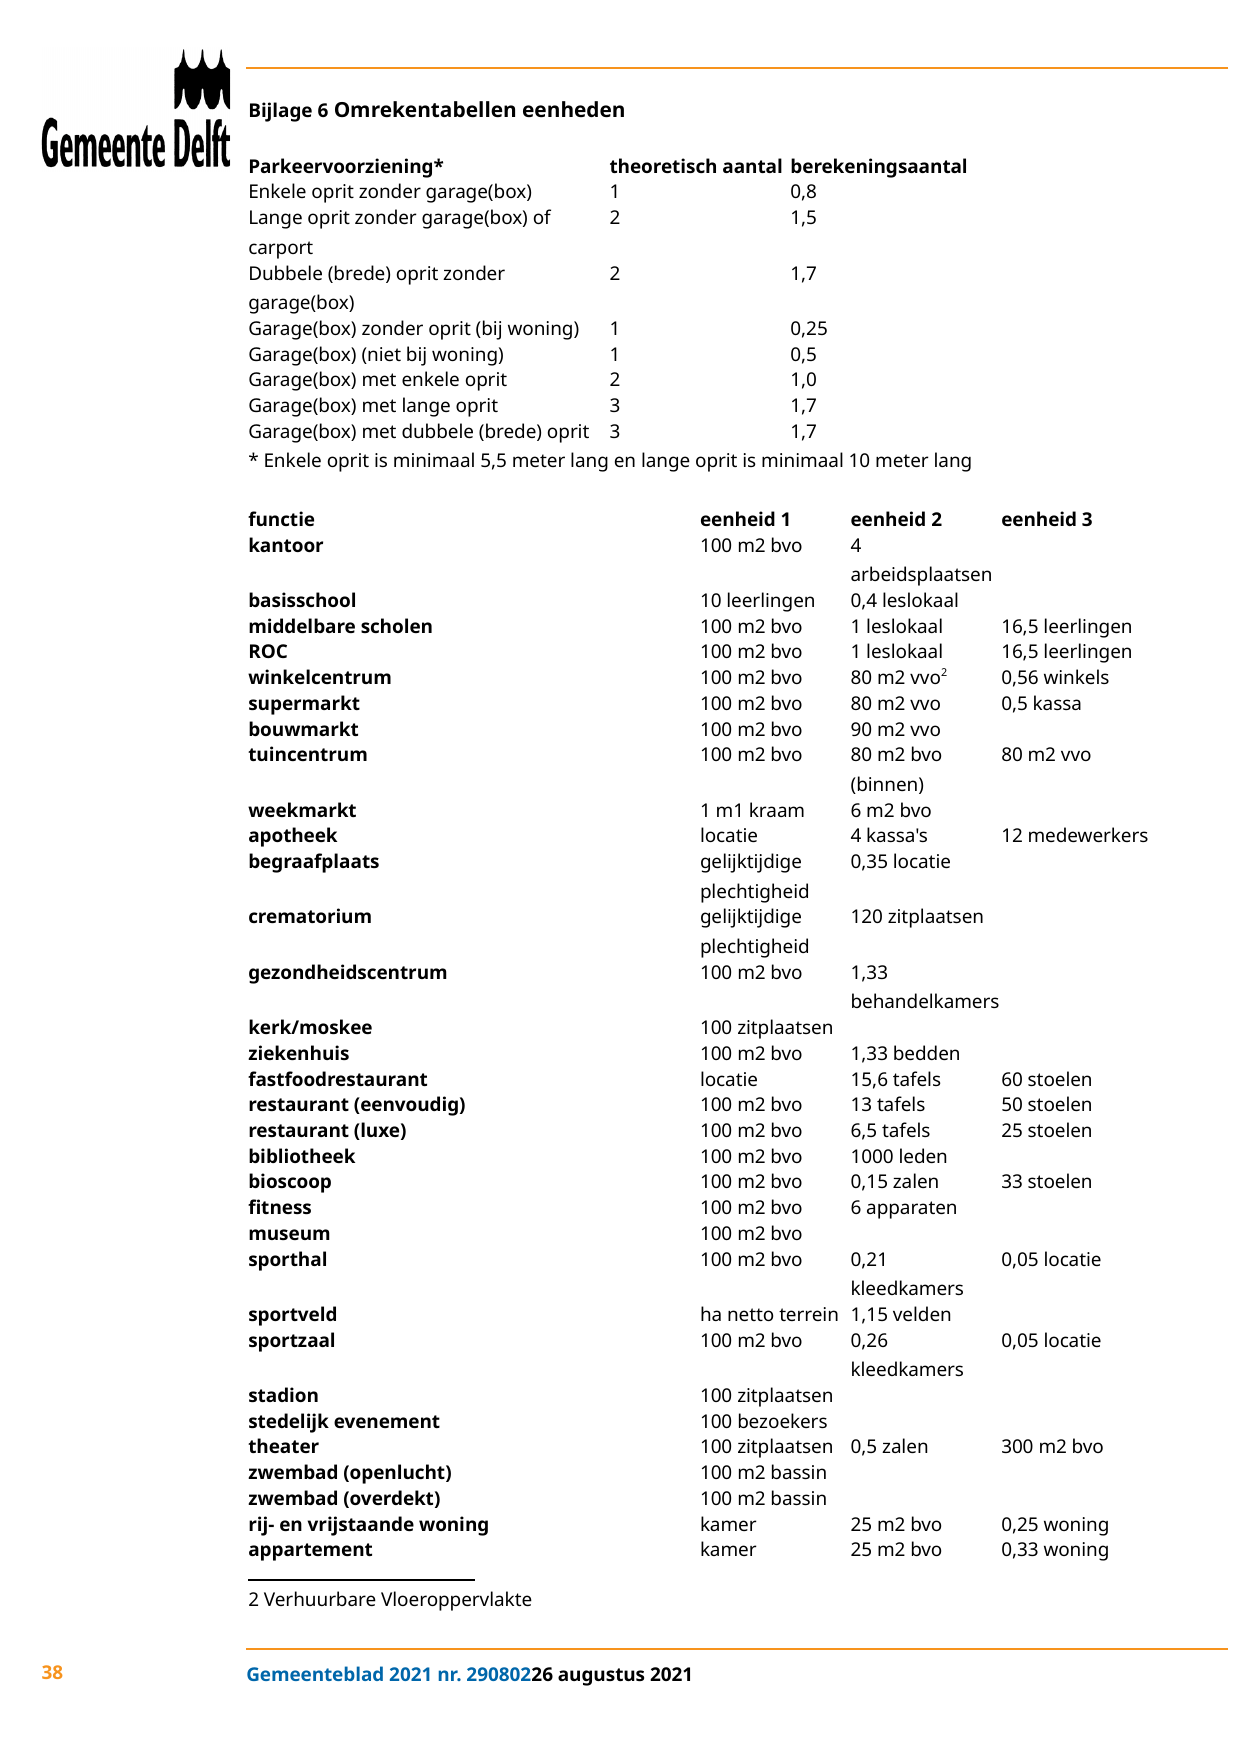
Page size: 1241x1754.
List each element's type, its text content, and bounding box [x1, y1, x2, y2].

table_cell weekmarkt [248, 797, 700, 823]
table_cell 100 m2 bvo [700, 532, 850, 587]
table_cell [1001, 1143, 1152, 1169]
table_cell 0,4 leslokaal [850, 587, 1001, 613]
table_cell 100 m2 bvo [700, 742, 850, 797]
table_cell 1,33 bedden [850, 1040, 1001, 1066]
table_cell [1001, 1301, 1152, 1327]
table_cell 90 m2 vvo [850, 716, 1001, 742]
table_header functie [248, 506, 700, 532]
table_cell 50 stoelen [1001, 1092, 1152, 1117]
table_cell theater [248, 1434, 700, 1459]
table_cell 300 m2 bvo [1001, 1434, 1152, 1459]
table_cell gelijktijdige plechtigheid [700, 904, 850, 959]
table_cell bioscoop [248, 1169, 700, 1194]
table_cell Enkele oprit zonder garage(box) [248, 179, 609, 204]
table_cell 10 leerlingen [700, 587, 850, 613]
table_cell [1001, 1014, 1152, 1040]
table_header eenheid 1 [700, 506, 850, 532]
table_cell 100 m2 bvo [700, 1195, 850, 1220]
table_cell 80 m2 vvo [1001, 742, 1152, 797]
table_cell 0,5 [790, 341, 1152, 367]
table_cell [1001, 797, 1152, 823]
table_cell [850, 1460, 1001, 1485]
table_cell fastfoodrestaurant [248, 1066, 700, 1092]
table_cell restaurant (eenvoudig) [248, 1092, 700, 1117]
table_cell Dubbele (brede) oprit zonder garage(box) [248, 260, 609, 315]
table_cell 33 stoelen [1001, 1169, 1152, 1194]
table_header berekeningsaantal [790, 153, 1152, 179]
table_cell 0,21 kleedkamers [850, 1246, 1001, 1301]
picture [41, 47, 231, 172]
table_cell kerk/moskee [248, 1014, 700, 1040]
table_cell 1,33 behandelkamers [850, 959, 1001, 1014]
table_cell 25 stoelen [1001, 1117, 1152, 1143]
table_cell 120 zitplaatsen [850, 904, 1001, 959]
table_cell middelbare scholen [248, 613, 700, 639]
table_cell [1001, 1040, 1152, 1066]
table_cell 100 m2 bvo [700, 1092, 850, 1117]
table_cell sportveld [248, 1301, 700, 1327]
table_cell 100 zitplaatsen [700, 1014, 850, 1040]
table_cell tuincentrum [248, 742, 700, 797]
table_cell [850, 1485, 1001, 1511]
table_cell 1,0 [790, 367, 1152, 392]
table_cell 3 [609, 392, 790, 418]
table_cell museum [248, 1220, 700, 1246]
table_cell ziekenhuis [248, 1040, 700, 1066]
table_cell 100 m2 bvo [700, 639, 850, 664]
table_cell 1000 leden [850, 1143, 1001, 1169]
table_cell 0,5 kassa [1001, 690, 1152, 716]
table_cell ROC [248, 639, 700, 664]
text Bijlage 6 Omrekentabellen eenheden [248, 95, 1152, 123]
table_cell apotheek [248, 823, 700, 848]
text * Enkele oprit is minimaal 5,5 meter lang en lange oprit is minimaal 10 meter lang [248, 447, 1152, 473]
table_cell ha netto terrein [700, 1301, 850, 1327]
table_cell 1,5 [790, 205, 1152, 260]
table_cell 0,05 locatie [1001, 1246, 1152, 1301]
table_cell [850, 1220, 1001, 1246]
table_cell 1,7 [790, 260, 1152, 315]
table_cell 100 m2 bvo [700, 1143, 850, 1169]
table_cell sporthal [248, 1246, 700, 1301]
table_cell [1001, 1408, 1152, 1434]
table_cell 100 m2 bvo [700, 1220, 850, 1246]
table_cell [850, 1014, 1001, 1040]
table_cell 6,5 tafels [850, 1117, 1001, 1143]
table_cell [1001, 716, 1152, 742]
table_cell 100 m2 bvo [700, 716, 850, 742]
table_cell 0,56 winkels [1001, 665, 1152, 690]
table_cell 0,05 locatie [1001, 1327, 1152, 1382]
table_cell 100 zitplaatsen [700, 1434, 850, 1459]
table_cell supermarkt [248, 690, 700, 716]
table_cell 100 m2 bvo [700, 959, 850, 1014]
table_cell 60 stoelen [1001, 1066, 1152, 1092]
table_cell bouwmarkt [248, 716, 700, 742]
table_header theoretisch aantal [609, 153, 790, 179]
table_cell bibliotheek [248, 1143, 700, 1169]
table_cell 100 m2 bvo [700, 665, 850, 690]
table_cell 1,7 [790, 392, 1152, 418]
table_cell 100 zitplaatsen [700, 1382, 850, 1408]
table_cell 4 kassa's [850, 823, 1001, 848]
table_cell Garage(box) zonder oprit (bij woning) [248, 315, 609, 341]
table_cell 100 m2 bassin [700, 1485, 850, 1511]
table_cell 0,25 [790, 315, 1152, 341]
table_cell 2 [609, 205, 790, 260]
table_cell 100 m2 bvo [700, 1117, 850, 1143]
table_cell 100 bezoekers [700, 1408, 850, 1434]
table_cell [850, 1408, 1001, 1434]
table_cell locatie [700, 1066, 850, 1092]
table_cell kantoor [248, 532, 700, 587]
table_cell zwembad (overdekt) [248, 1485, 700, 1511]
table_cell [1001, 959, 1152, 1014]
table_cell 100 m2 bvo [700, 1246, 850, 1301]
table_cell 15,6 tafels [850, 1066, 1001, 1092]
table_cell [1001, 1485, 1152, 1511]
table_cell 13 tafels [850, 1092, 1001, 1117]
table_cell 0,35 locatie [850, 849, 1001, 904]
table_cell [1001, 532, 1152, 587]
table_cell 100 m2 bvo [700, 690, 850, 716]
table_cell basisschool [248, 587, 700, 613]
table_cell 80 m2 vvo [850, 690, 1001, 716]
table_cell 100 m2 bvo [700, 1040, 850, 1066]
table_cell Lange oprit zonder garage(box) of carport [248, 205, 609, 260]
table_cell 1 leslokaal [850, 613, 1001, 639]
table_cell 3 [609, 418, 790, 444]
table_cell [1001, 1195, 1152, 1220]
table_cell stadion [248, 1382, 700, 1408]
table_cell [1001, 1220, 1152, 1246]
table_cell kamer [700, 1537, 850, 1562]
table_cell 4 arbeidsplaatsen [850, 532, 1001, 587]
table_cell 0,33 woning [1001, 1537, 1152, 1562]
table_cell sportzaal [248, 1327, 700, 1382]
table_cell 100 m2 bassin [700, 1460, 850, 1485]
table_cell gelijktijdige plechtigheid [700, 849, 850, 904]
table_cell 2 [609, 260, 790, 315]
table_cell 100 m2 bvo [700, 1169, 850, 1194]
table_cell 1,7 [790, 418, 1152, 444]
table_cell 0,26 kleedkamers [850, 1327, 1001, 1382]
table_cell [1001, 587, 1152, 613]
table_cell locatie [700, 823, 850, 848]
table_cell fitness [248, 1195, 700, 1220]
table_cell begraafplaats [248, 849, 700, 904]
table_cell gezondheidscentrum [248, 959, 700, 1014]
table_cell appartement [248, 1537, 700, 1562]
table_cell 25 m2 bvo [850, 1511, 1001, 1537]
table_cell rij- en vrijstaande woning [248, 1511, 700, 1537]
table_cell 0,8 [790, 179, 1152, 204]
table_cell 80 m2 vvo [850, 665, 1001, 690]
table_cell winkelcentrum [248, 665, 700, 690]
table_cell 6 apparaten [850, 1195, 1001, 1220]
table_cell restaurant (luxe) [248, 1117, 700, 1143]
table_cell [850, 1382, 1001, 1408]
table_header eenheid 3 [1001, 506, 1152, 532]
table_cell 16,5 leerlingen [1001, 613, 1152, 639]
table_cell Garage(box) met enkele oprit [248, 367, 609, 392]
table_cell [1001, 1382, 1152, 1408]
table_cell [1001, 849, 1152, 904]
table_cell 1 m1 kraam [700, 797, 850, 823]
table_header Parkeervoorziening* [248, 153, 609, 179]
table_cell Garage(box) met dubbele (brede) oprit [248, 418, 609, 444]
table_cell 1,15 velden [850, 1301, 1001, 1327]
table_cell [1001, 1460, 1152, 1485]
table_cell 80 m2 bvo (binnen) [850, 742, 1001, 797]
table_cell stedelijk evenement [248, 1408, 700, 1434]
table_cell 1 leslokaal [850, 639, 1001, 664]
table_cell 1 [609, 341, 790, 367]
table_cell 1 [609, 315, 790, 341]
table_cell 25 m2 bvo [850, 1537, 1001, 1562]
table_cell 2 [609, 367, 790, 392]
table_cell 0,5 zalen [850, 1434, 1001, 1459]
table_cell kamer [700, 1511, 850, 1537]
table_cell zwembad (openlucht) [248, 1460, 700, 1485]
table_cell 0,25 woning [1001, 1511, 1152, 1537]
table_cell 0,15 zalen [850, 1169, 1001, 1194]
table_cell Garage(box) met lange oprit [248, 392, 609, 418]
table_cell crematorium [248, 904, 700, 959]
table_cell 100 m2 bvo [700, 613, 850, 639]
table_cell 16,5 leerlingen [1001, 639, 1152, 664]
table_cell 100 m2 bvo [700, 1327, 850, 1382]
table_cell Garage(box) (niet bij woning) [248, 341, 609, 367]
table_cell 12 medewerkers [1001, 823, 1152, 848]
table_cell 6 m2 bvo [850, 797, 1001, 823]
table_cell [1001, 904, 1152, 959]
table_header eenheid 2 [850, 506, 1001, 532]
table_cell 1 [609, 179, 790, 204]
